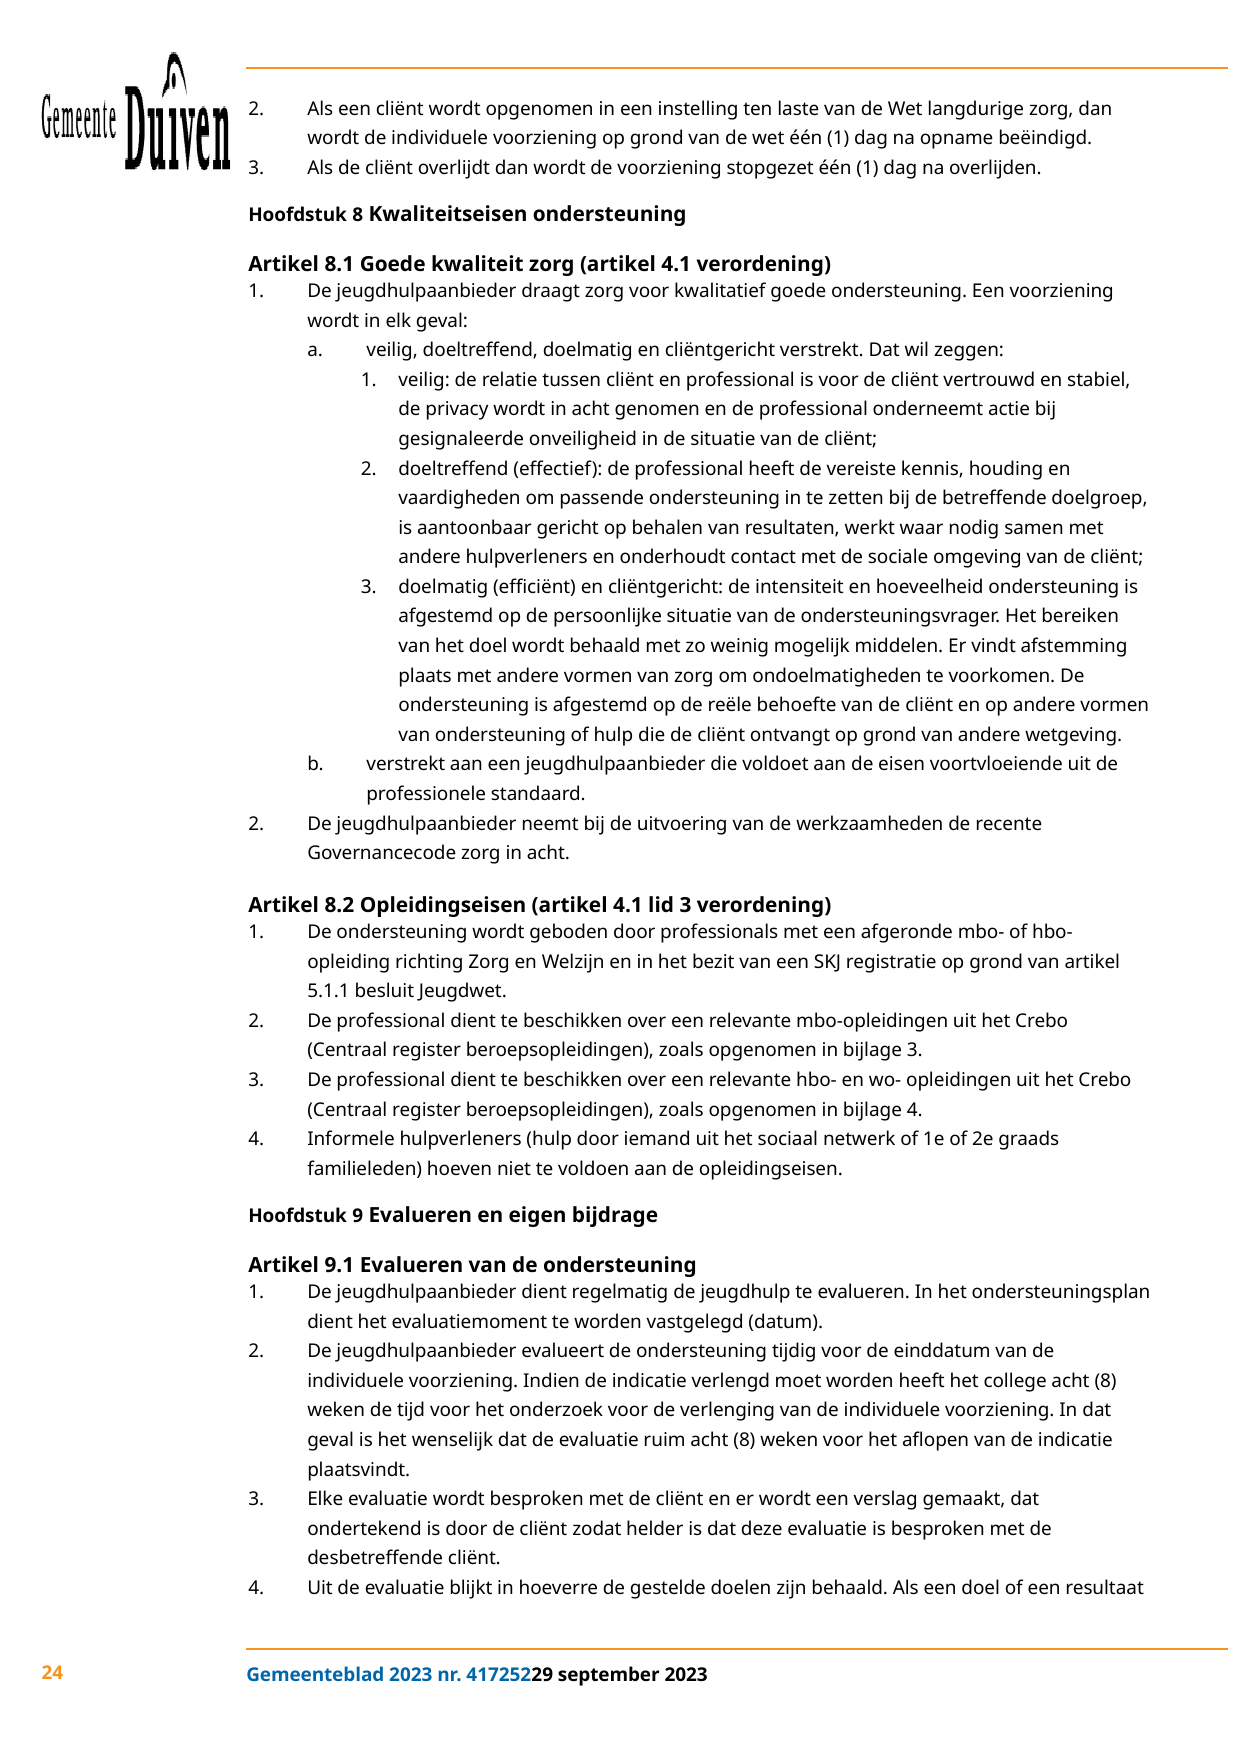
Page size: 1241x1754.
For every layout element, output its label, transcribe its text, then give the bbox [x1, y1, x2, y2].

list veilig, doeltreffend, doelmatig en cliëntgericht verstrekt. Dat wil zeggen: [307, 336, 1152, 362]
text Hoofdstuk 9 Evalueren en eigen bijdrage [248, 1201, 1152, 1229]
picture [41, 47, 231, 172]
list doeltreffend (effectief): de professional heeft de vereiste kennis, houding en vaardigheden om passende ondersteuning in te zetten bij de betreffende doelgroep, is aantoonbaar gericht op behalen van resultaten, werkt waar nodig samen met andere hulpverleners en onderhoudt contact met de sociale omgeving van de cliënt; [361, 455, 1152, 569]
list Elke evaluatie wordt besproken met de cliënt en er wordt een verslag gemaakt, dat ondertekend is door de cliënt zodat helder is dat deze evaluatie is besproken met de desbetreffende cliënt. [248, 1485, 1152, 1570]
list De jeugdhulpaanbieder dient regelmatig de jeugdhulp te evalueren. In het ondersteuningsplan dient het evaluatiemoment te worden vastgelegd (datum). [248, 1278, 1152, 1333]
text Hoofdstuk 8 Kwaliteitseisen ondersteuning [248, 199, 1152, 228]
list verstrekt aan een jeugdhulpaanbieder die voldoet aan de eisen voortvloeiende uit de professionele standaard. [307, 751, 1152, 806]
list Uit de evaluatie blijkt in hoeverre de gestelde doelen zijn behaald. Als een doel of een resultaat [248, 1574, 1152, 1600]
list De professional dient te beschikken over een relevante mbo-opleidingen uit het Crebo (Centraal register beroepsopleidingen), zoals opgenomen in bijlage 3. [248, 1007, 1152, 1062]
list Informele hulpverleners (hulp door iemand uit het sociaal netwerk of 1e of 2e graads familieleden) hoeven niet te voldoen aan de opleidingseisen. [248, 1125, 1152, 1181]
list De jeugdhulpaanbieder draagt zorg voor kwalitatief goede ondersteuning. Een voorziening wordt in elk geval: [248, 277, 1152, 333]
list De jeugdhulpaanbieder neemt bij de uitvoering van de werkzaamheden de recente Governancecode zorg in acht. [248, 810, 1152, 865]
list doelmatig (efficiënt) en cliëntgericht: de intensiteit en hoeveelheid ondersteuning is afgestemd op de persoonlijke situatie van de ondersteuningsvrager. Het bereiken van het doel wordt behaald met zo weinig mogelijk middelen. Er vindt afstemming plaats met andere vormen van zorg om ondoelmatigheden te voorkomen. De ondersteuning is afgestemd op de reële behoefte van de cliënt en op andere vormen van ondersteuning of hulp die de cliënt ontvangt op grond van andere wetgeving. [361, 573, 1152, 747]
text Artikel 8.1 Goede kwaliteit zorg (artikel 4.1 verordening) [248, 249, 1152, 277]
list De professional dient te beschikken over een relevante hbo- en wo- opleidingen uit het Crebo (Centraal register beroepsopleidingen), zoals opgenomen in bijlage 4. [248, 1066, 1152, 1121]
list Als een cliënt wordt opgenomen in een instelling ten laste van de Wet langdurige zorg, dan wordt de individuele voorziening op grond van de wet één (1) dag na opname beëindigd. [248, 95, 1152, 150]
list veilig: de relatie tussen cliënt en professional is voor de cliënt vertrouwd en stabiel, de privacy wordt in acht genomen en de professional onderneemt actie bij gesignaleerde onveiligheid in de situatie van de cliënt; [361, 366, 1152, 451]
list Als de cliënt overlijdt dan wordt de voorziening stopgezet één (1) dag na overlijden. [248, 154, 1152, 180]
text Artikel 9.1 Evalueren van de ondersteuning [248, 1250, 1152, 1278]
list De ondersteuning wordt geboden door professionals met een afgeronde mbo- of hbo- opleiding richting Zorg en Welzijn en in het bezit van een SKJ registratie op grond van artikel 5.1.1 besluit Jeugdwet. [248, 918, 1152, 1003]
list De jeugdhulpaanbieder evalueert de ondersteuning tijdig voor de einddatum van de individuele voorziening. Indien de indicatie verlengd moet worden heeft het college acht (8) weken de tijd voor het onderzoek voor de verlenging van de individuele voorziening. In dat geval is het wenselijk dat de evaluatie ruim acht (8) weken voor het aflopen van de indicatie plaatsvindt. [248, 1337, 1152, 1481]
text Artikel 8.2 Opleidingseisen (artikel 4.1 lid 3 verordening) [248, 890, 1152, 918]
